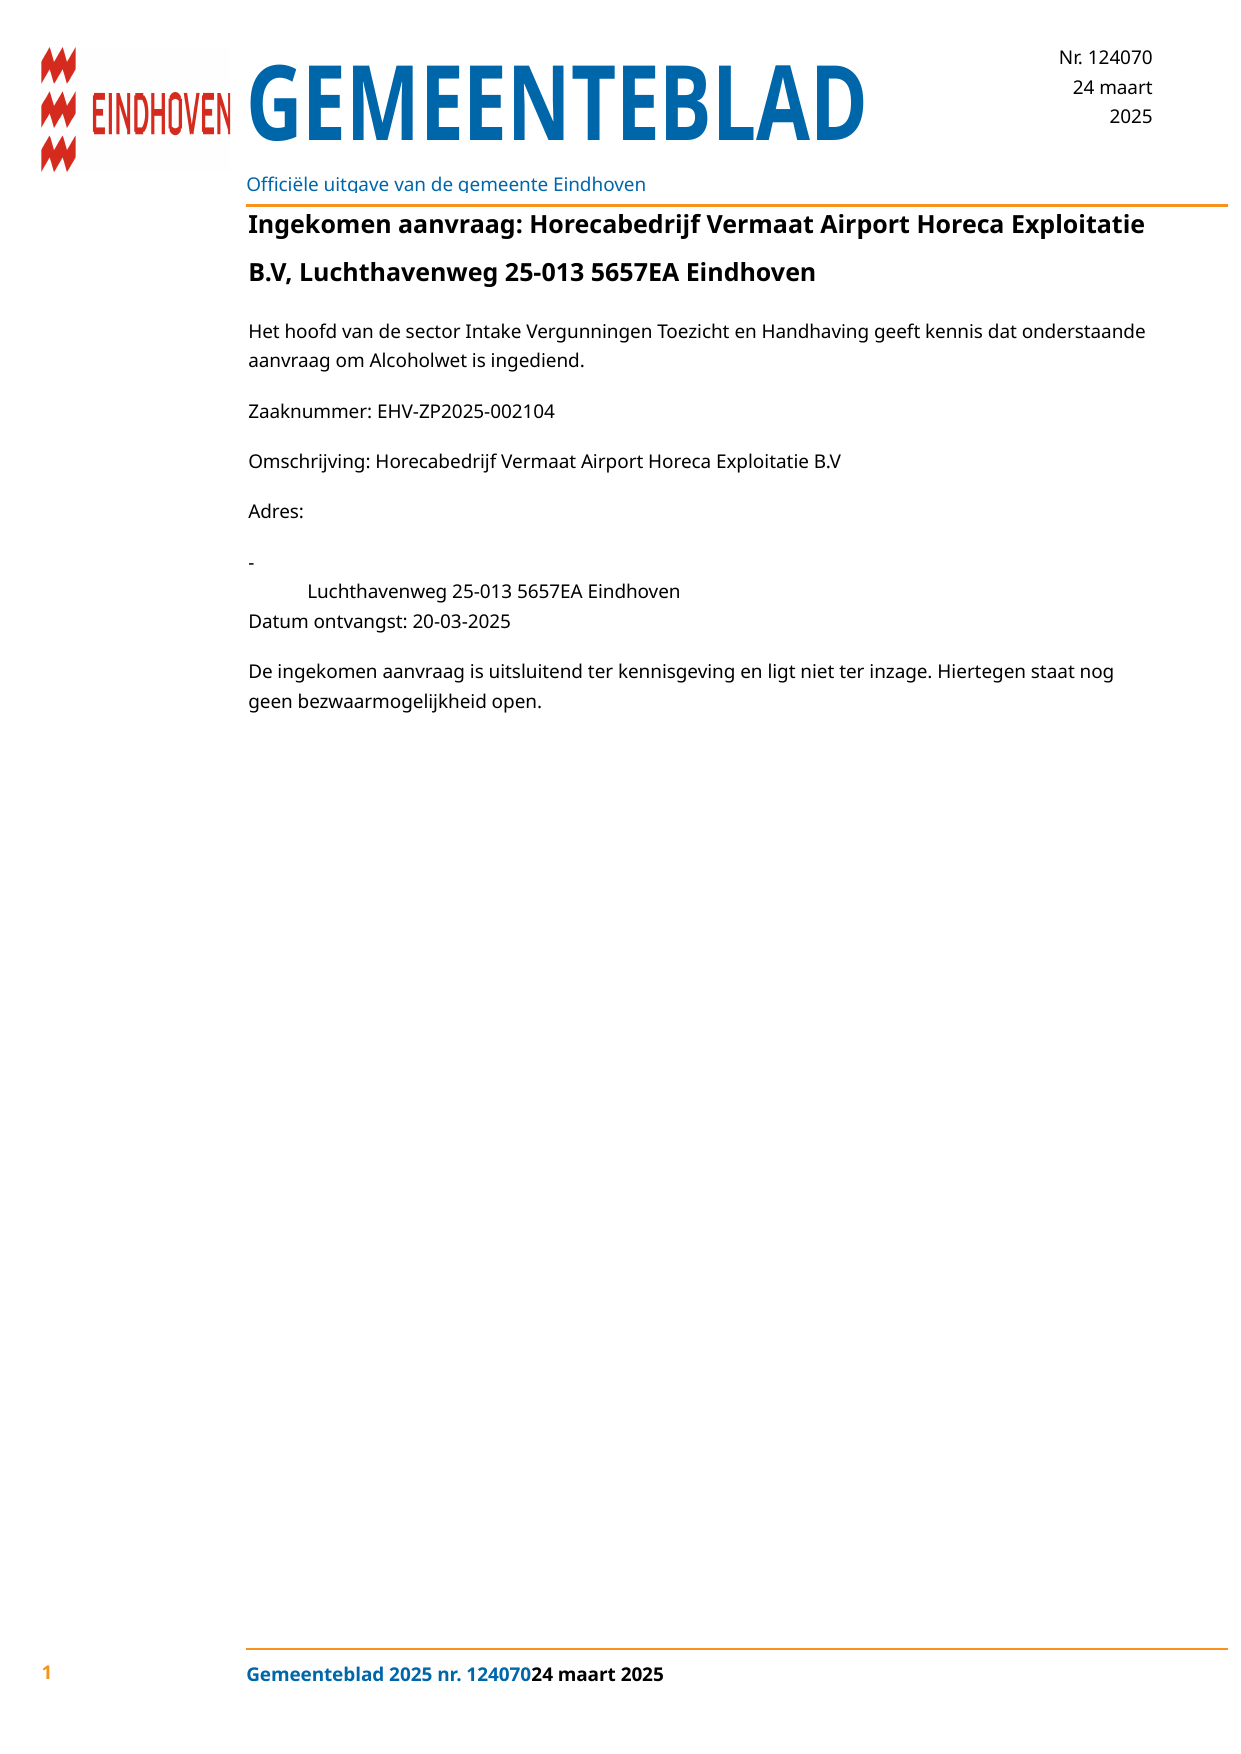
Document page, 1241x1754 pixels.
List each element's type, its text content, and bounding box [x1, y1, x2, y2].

text Omschrijving: Horecabedrijf Vermaat Airport Horeca Exploitatie B.V [248, 448, 1152, 474]
list Luchthavenweg 25-013 5657EA Eindhoven [248, 579, 1152, 604]
text Zaaknummer: EHV-ZP2025-002104 [248, 398, 1152, 424]
text Ingekomen aanvraag: Horecabedrijf Vermaat Airport Horeca Exploitatie B.V, Luchthavenweg 25-013 5657EA Eindhoven [248, 207, 1152, 288]
text Datum ontvangst: 20-03-2025 [248, 608, 1152, 634]
picture [41, 47, 231, 172]
text Adres: [248, 499, 1152, 524]
text De ingekomen aanvraag is uitsluitend ter kennisgeving en ligt niet ter inzage. Hiertegen staat nog geen bezwaarmogelijkheid open. [248, 659, 1152, 714]
text Het hoofd van de sector Intake Vergunningen Toezicht en Handhaving geeft kennis dat onderstaande aanvraag om Alcoholwet is ingediend. [248, 318, 1152, 373]
